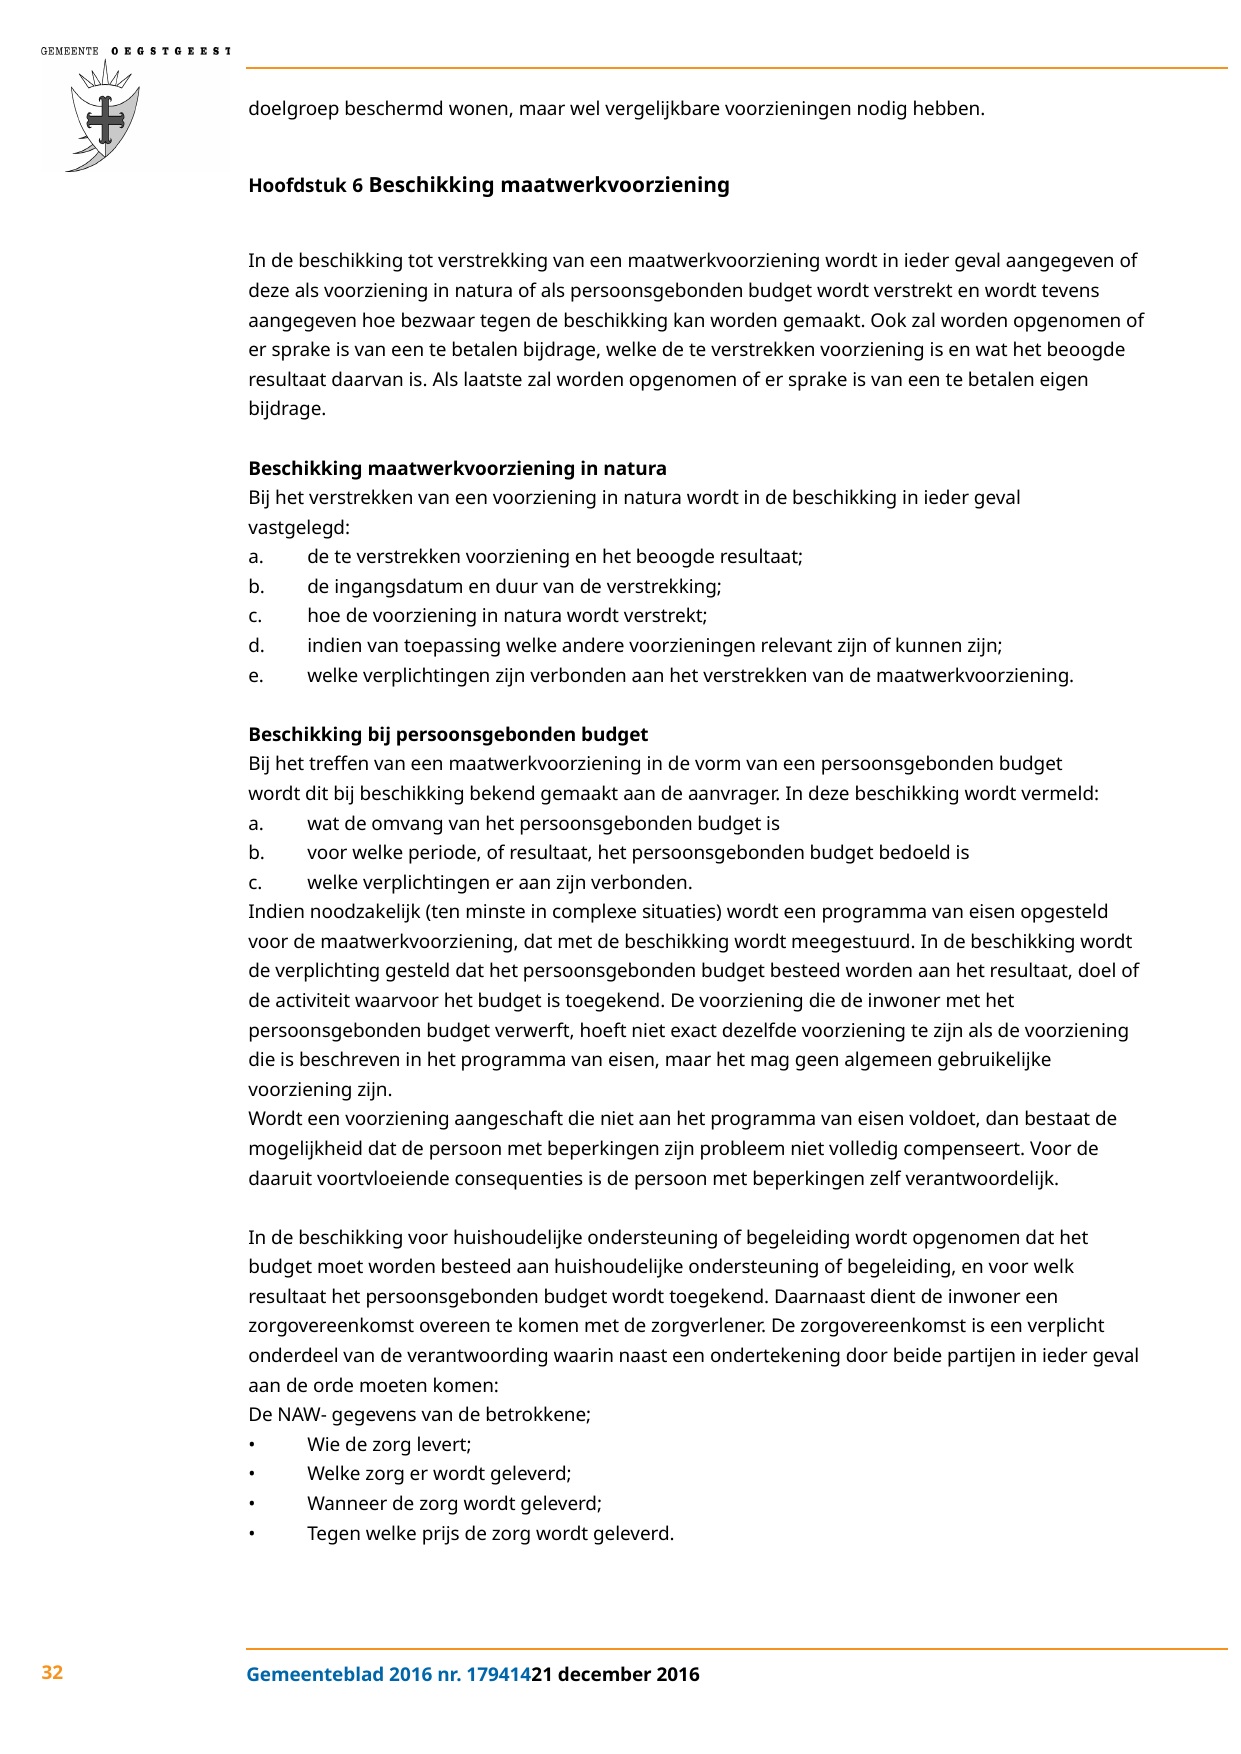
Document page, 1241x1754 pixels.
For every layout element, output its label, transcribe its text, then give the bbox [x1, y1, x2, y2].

list Wie de zorg levert; [248, 1431, 1152, 1457]
text Beschikking maatwerkvoorziening in natura [248, 455, 1152, 481]
picture [41, 47, 231, 172]
list indien van toepassing welke andere voorzieningen relevant zijn of kunnen zijn; [248, 632, 1152, 658]
list de ingangsdatum en duur van de verstrekking; [248, 573, 1152, 599]
list Wanneer de zorg wordt geleverd; [248, 1490, 1152, 1516]
list wat de omvang van het persoonsgebonden budget is [248, 810, 1152, 836]
text Bij het treffen van een maatwerkvoorziening in de vorm van een persoonsgebonden budget [248, 751, 1152, 776]
text Indien noodzakelijk (ten minste in complexe situaties) wordt een programma van eisen opgesteld voor de maatwerkvoorziening, dat met de beschikking wordt meegestuurd. In de beschikking wordt de verplichting gesteld dat het persoonsgebonden budget besteed worden aan het resultaat, doel of de activiteit waarvoor het budget is toegekend. De voorziening die de inwoner met het persoonsgebonden budget verwerft, hoeft niet exact dezelfde voorziening te zijn als de voorziening die is beschreven in het programma van eisen, maar het mag geen algemeen gebruikelijke voorziening zijn. [248, 898, 1152, 1102]
text wordt dit bij beschikking bekend gemaakt aan de aanvrager. In deze beschikking wordt vermeld: [248, 780, 1152, 806]
text Beschikking bij persoonsgebonden budget [248, 721, 1152, 747]
text In de beschikking voor huishoudelijke ondersteuning of begeleiding wordt opgenomen dat het budget moet worden besteed aan huishoudelijke ondersteuning of begeleiding, en voor welk resultaat het persoonsgebonden budget wordt toegekend. Daarnaast dient de inwoner een zorgovereenkomst overeen te komen met de zorgverlener. De zorgovereenkomst is een verplicht onderdeel van de verantwoording waarin naast een ondertekening door beide partijen in ieder geval aan de orde moeten komen: [248, 1224, 1152, 1398]
list welke verplichtingen er aan zijn verbonden. [248, 869, 1152, 895]
text Bij het verstrekken van een voorziening in natura wordt in de beschikking in ieder geval [248, 484, 1152, 510]
list voor welke periode, of resultaat, het persoonsgebonden budget bedoeld is [248, 839, 1152, 865]
list Tegen welke prijs de zorg wordt geleverd. [248, 1520, 1152, 1546]
list welke verplichtingen zijn verbonden aan het verstrekken van de maatwerkvoorziening. [248, 662, 1152, 688]
text Wordt een voorziening aangeschaft die niet aan het programma van eisen voldoet, dan bestaat de mogelijkheid dat de persoon met beperkingen zijn probleem niet volledig compenseert. Voor de daaruit voortvloeiende consequenties is de persoon met beperkingen zelf verantwoordelijk. [248, 1106, 1152, 1191]
text De NAW- gegevens van de betrokkene; [248, 1401, 1152, 1427]
text Hoofdstuk 6 Beschikking maatwerkvoorziening [248, 170, 1152, 198]
list hoe de voorziening in natura wordt verstrekt; [248, 603, 1152, 628]
text doelgroep beschermd wonen, maar wel vergelijkbare voorzieningen nodig hebben. [248, 95, 1152, 121]
list Welke zorg er wordt geleverd; [248, 1461, 1152, 1486]
text In de beschikking tot verstrekking van een maatwerkvoorziening wordt in ieder geval aangegeven of deze als voorziening in natura of als persoonsgebonden budget wordt verstrekt en wordt tevens aangegeven hoe bezwaar tegen de beschikking kan worden gemaakt. Ook zal worden opgenomen of er sprake is van een te betalen bijdrage, welke de te verstrekken voorziening is en wat het beoogde resultaat daarvan is. Als laatste zal worden opgenomen of er sprake is van een te betalen eigen bijdrage. [248, 248, 1152, 421]
list de te verstrekken voorziening en het beoogde resultaat; [248, 543, 1152, 569]
text vastgelegd: [248, 514, 1152, 540]
